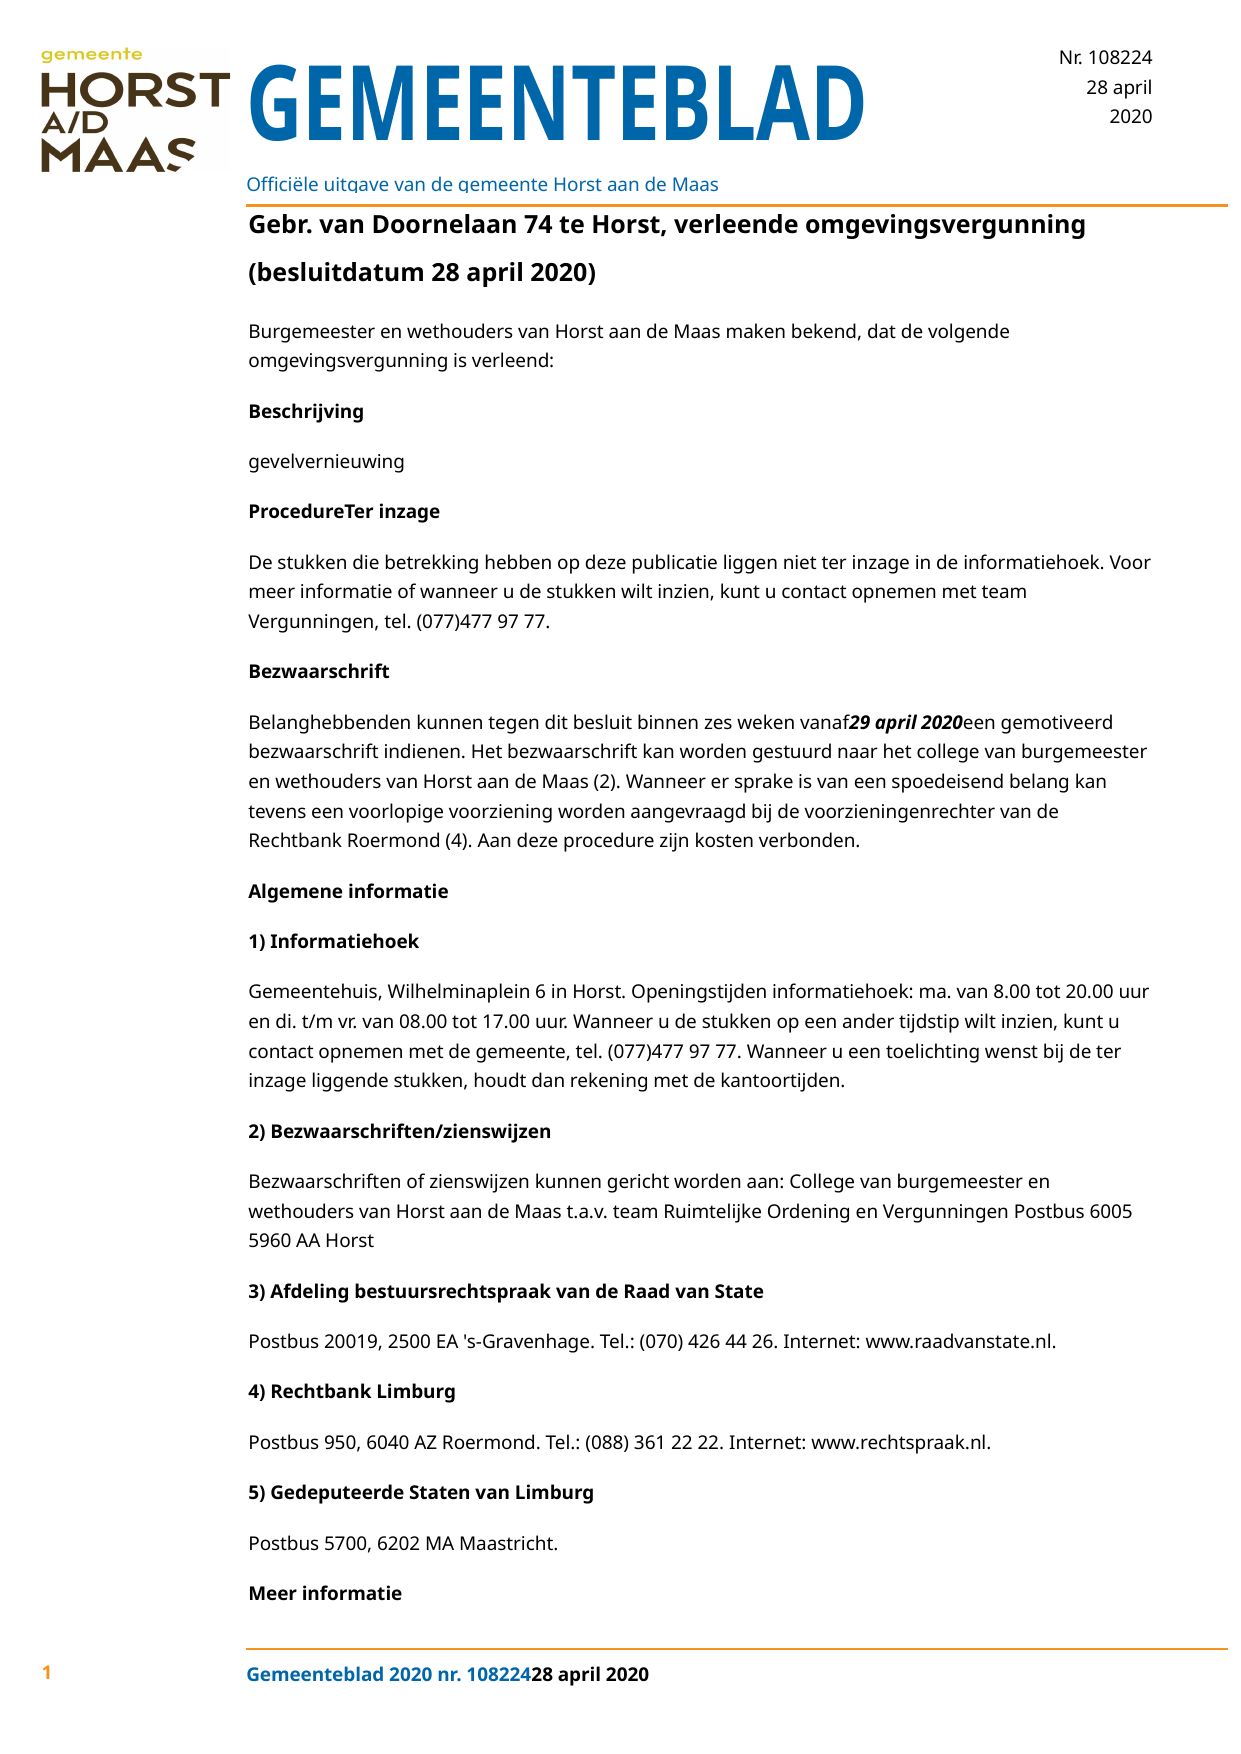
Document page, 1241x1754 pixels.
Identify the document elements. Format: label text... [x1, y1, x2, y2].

text Belanghebbenden kunnen tegen dit besluit binnen zes weken vanaf29 april 2020een gemotiveerd bezwaarschrift indienen. Het bezwaarschrift kan worden gestuurd naar het college van burgemeester en wethouders van Horst aan de Maas (2). Wanneer er sprake is van een spoedeisend belang kan tevens een voorlopige voorziening worden aangevraagd bij de voorzieningenrechter van de Rechtbank Roermond (4). Aan deze procedure zijn kosten verbonden. [248, 709, 1152, 853]
text Bezwaarschriften of zienswijzen kunnen gericht worden aan: College van burgemeester en wethouders van Horst aan de Maas t.a.v. team Ruimtelijke Ordening en Vergunningen Postbus 6005 5960 AA Horst [248, 1168, 1152, 1253]
text 2) Bezwaarschriften/zienswijzen [248, 1118, 1152, 1144]
picture [41, 47, 231, 172]
text 1) Informatiehoek [248, 928, 1152, 954]
text Postbus 950, 6040 AZ Roermond. Tel.: (088) 361 22 22. Internet: www.rechtspraak.nl. [248, 1429, 1152, 1455]
text Meer informatie [248, 1580, 1152, 1606]
text 5) Gedeputeerde Staten van Limburg [248, 1479, 1152, 1505]
text Postbus 20019, 2500 EA 's-Gravenhage. Tel.: (070) 426 44 26. Internet: www.raadvanstate.nl. [248, 1328, 1152, 1354]
text Gebr. van Doornelaan 74 te Horst, verleende omgevingsvergunning (besluitdatum 28 april 2020) [248, 207, 1152, 288]
text Beschrijving [248, 398, 1152, 424]
text gevelvernieuwing [248, 448, 1152, 474]
text ProcedureTer inzage [248, 499, 1152, 524]
text Bezwaarschrift [248, 659, 1152, 684]
text Postbus 5700, 6202 MA Maastricht. [248, 1530, 1152, 1556]
text Burgemeester en wethouders van Horst aan de Maas maken bekend, dat de volgende omgevingsvergunning is verleend: [248, 318, 1152, 373]
text Gemeentehuis, Wilhelminaplein 6 in Horst. Openingstijden informatiehoek: ma. van 8.00 tot 20.00 uur en di. t/m vr. van 08.00 tot 17.00 uur. Wanneer u de stukken op een ander tijdstip wilt inzien, kunt u contact opnemen met de gemeente, tel. (077)477 97 77. Wanneer u een toelichting wenst bij de ter inzage liggende stukken, houdt dan rekening met de kantoortijden. [248, 979, 1152, 1093]
text 4) Rechtbank Limburg [248, 1379, 1152, 1404]
text 3) Afdeling bestuursrechtspraak van de Raad van State [248, 1278, 1152, 1304]
text De stukken die betrekking hebben op deze publicatie liggen niet ter inzage in de informatiehoek. Voor meer informatie of wanneer u de stukken wilt inzien, kunt u contact opnemen met team Vergunningen, tel. (077)477 97 77. [248, 549, 1152, 634]
text Algemene informatie [248, 878, 1152, 904]
